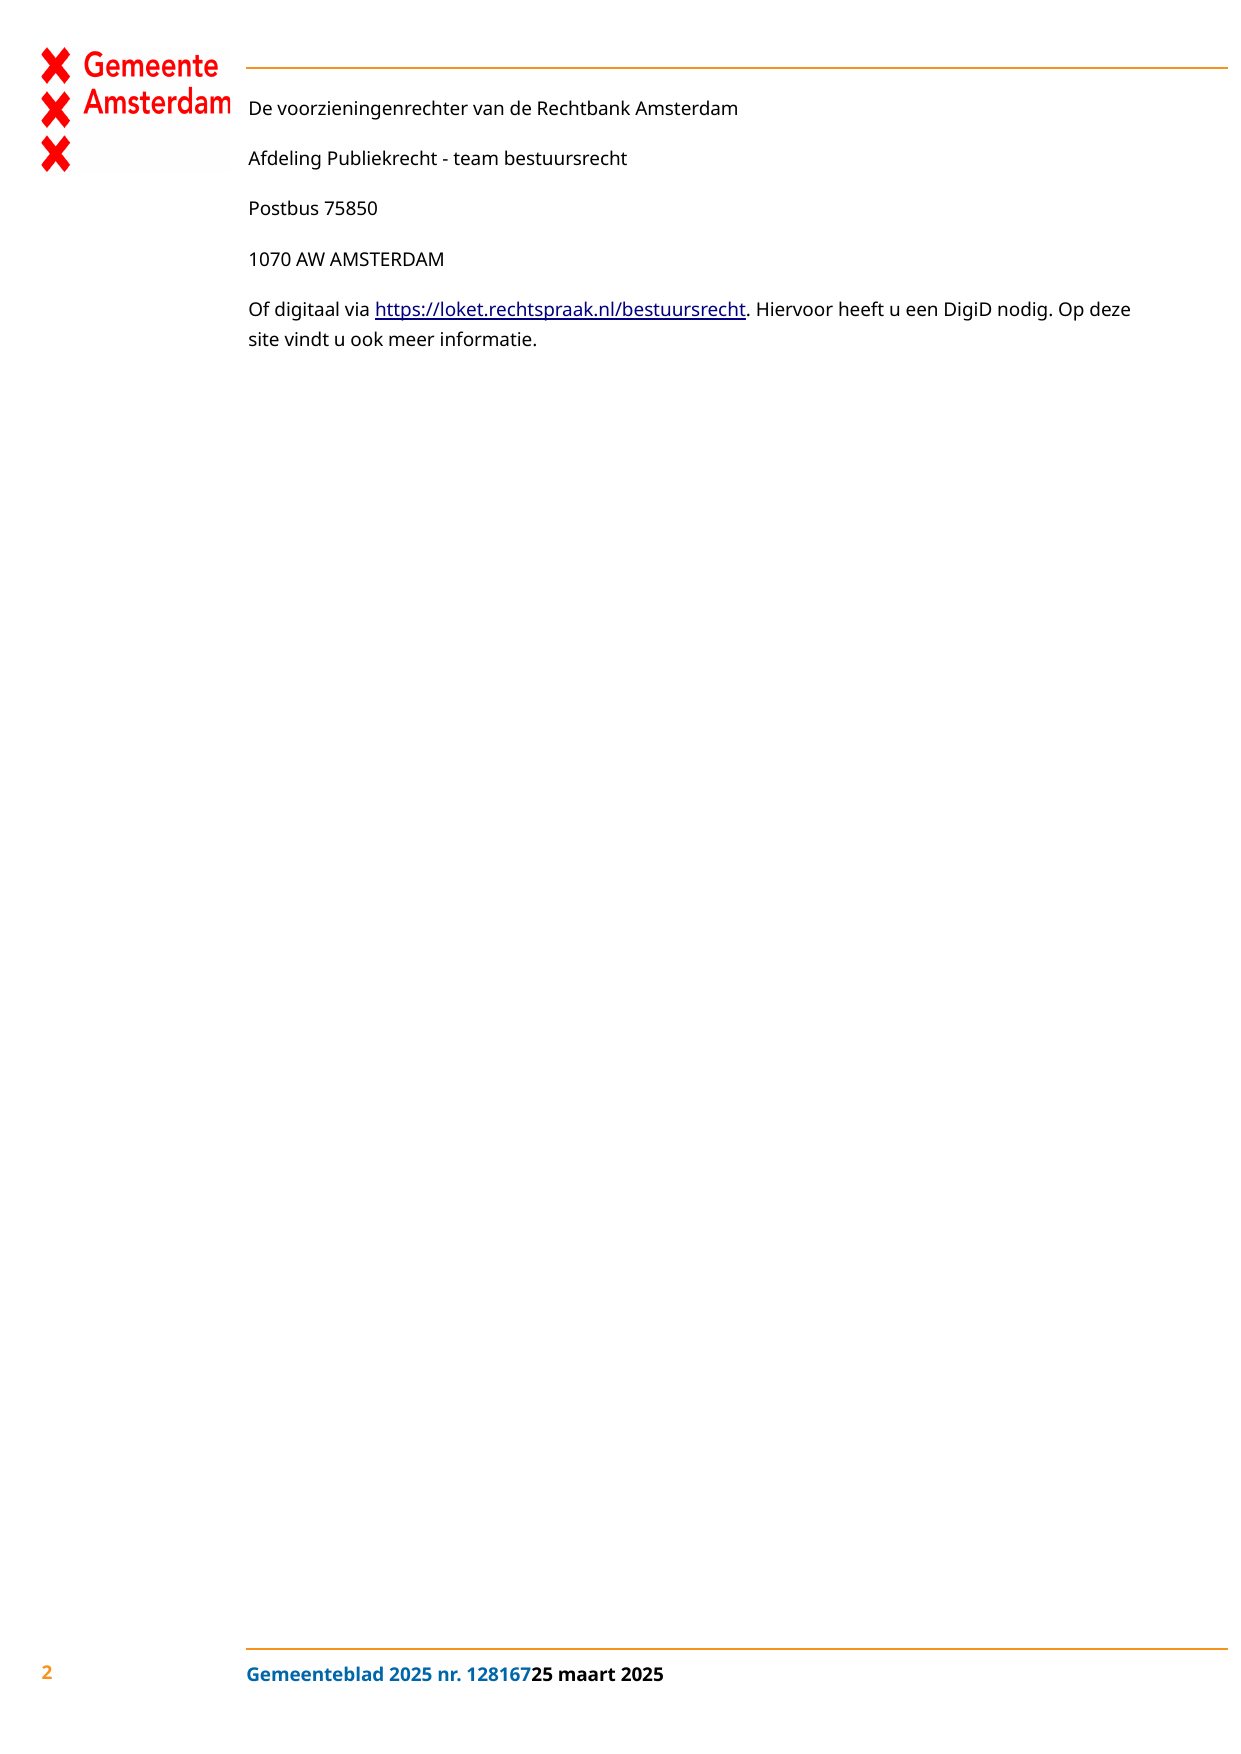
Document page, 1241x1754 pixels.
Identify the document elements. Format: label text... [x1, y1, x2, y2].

text De voorzieningenrechter van de Rechtbank Amsterdam [248, 95, 1152, 121]
picture [41, 47, 231, 172]
text Afdeling Publiekrecht - team bestuursrecht [248, 145, 1152, 171]
text Of digitaal via https://loket.rechtspraak.nl/bestuursrecht. Hiervoor heeft u een DigiD nodig. Op deze site vindt u ook meer informatie. [248, 296, 1152, 352]
text Postbus 75850 [248, 196, 1152, 221]
text 1070 AW AMSTERDAM [248, 246, 1152, 272]
